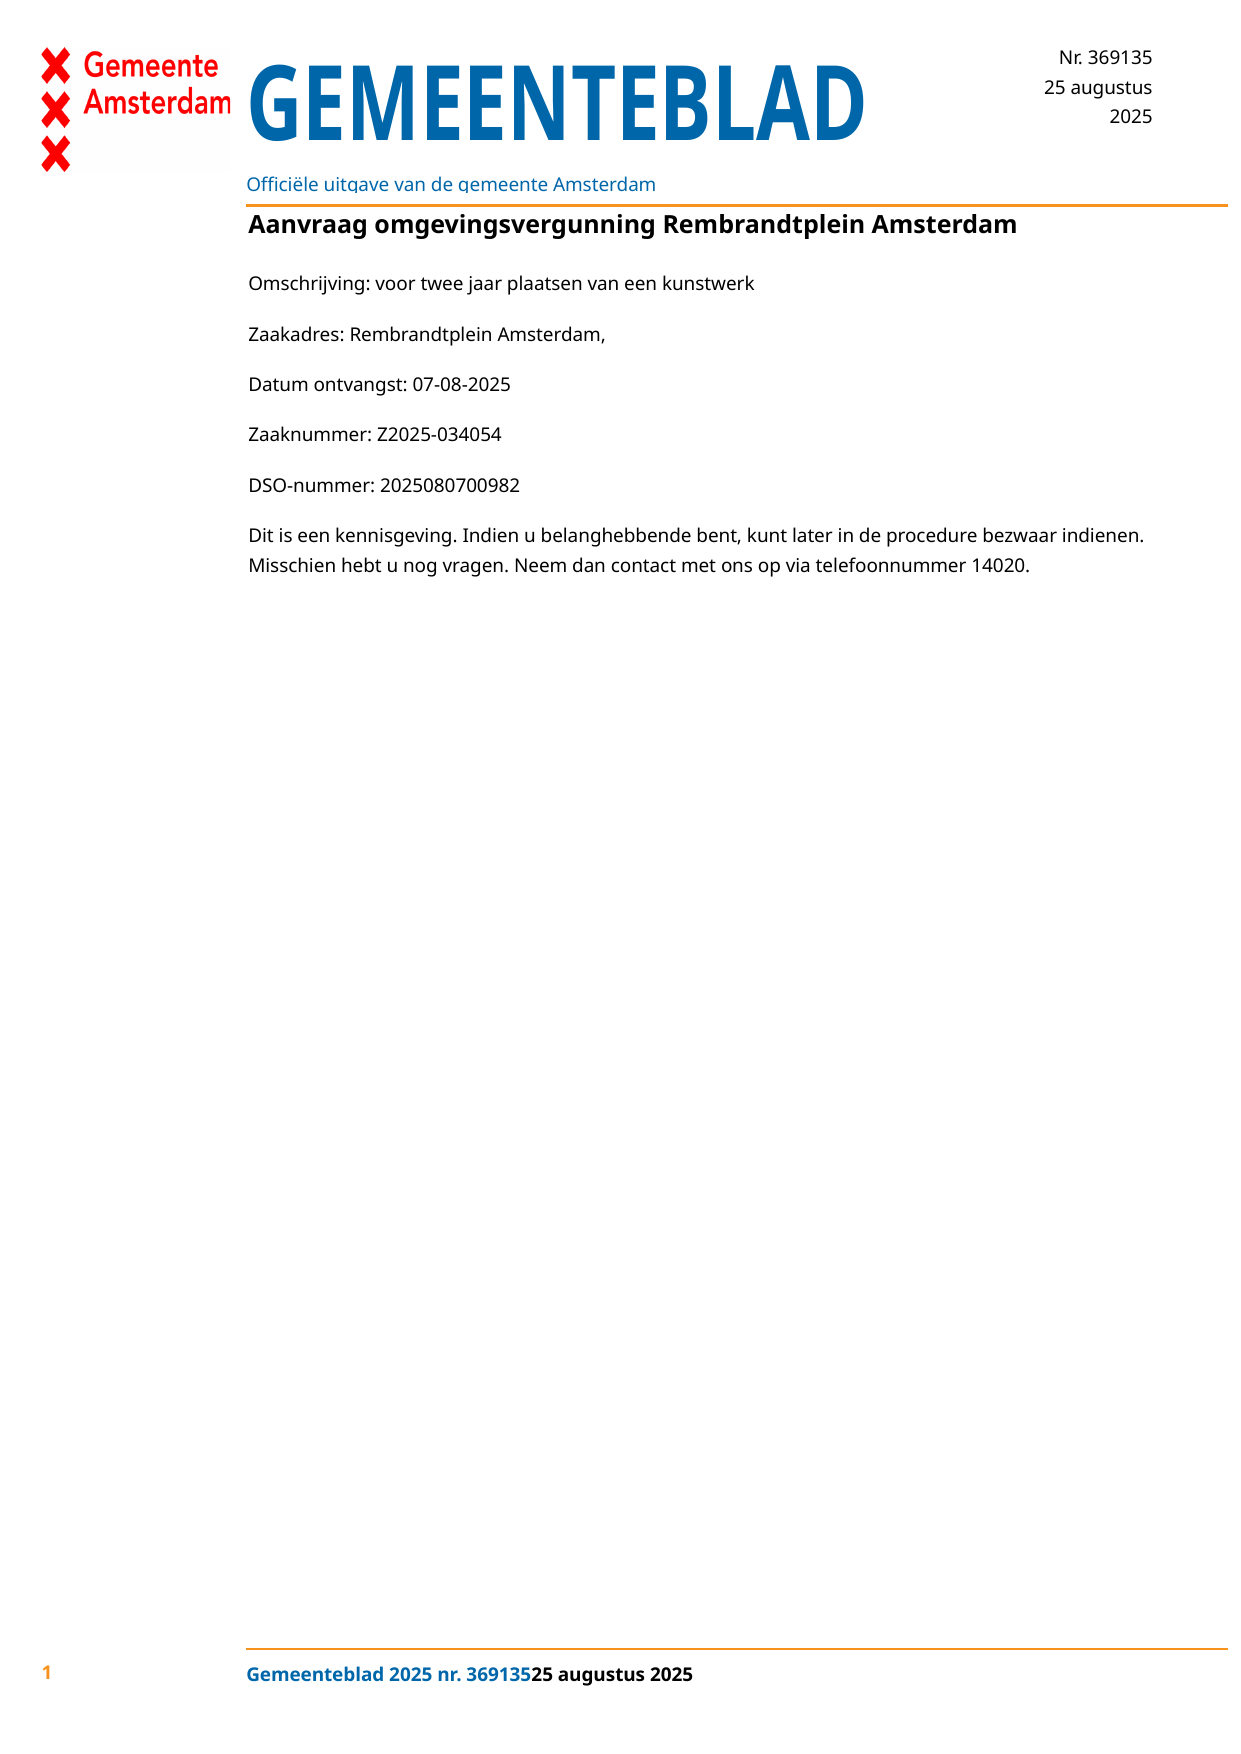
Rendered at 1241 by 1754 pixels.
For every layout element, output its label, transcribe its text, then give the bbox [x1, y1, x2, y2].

text Zaaknummer: Z2025-034054 [248, 422, 1152, 447]
text Dit is een kennisgeving. Indien u belanghebbende bent, kunt later in de procedure bezwaar indienen. Misschien hebt u nog vragen. Neem dan contact met ons op via telefoonnummer 14020. [248, 522, 1152, 578]
text Omschrijving: voor twee jaar plaatsen van een kunstwerk [248, 270, 1152, 296]
text Datum ontvangst: 07-08-2025 [248, 371, 1152, 397]
picture [41, 47, 231, 172]
text Aanvraag omgevingsvergunning Rembrandtplein Amsterdam [248, 207, 1152, 241]
text DSO-nummer: 2025080700982 [248, 472, 1152, 498]
text Zaakadres: Rembrandtplein Amsterdam, [248, 321, 1152, 346]
